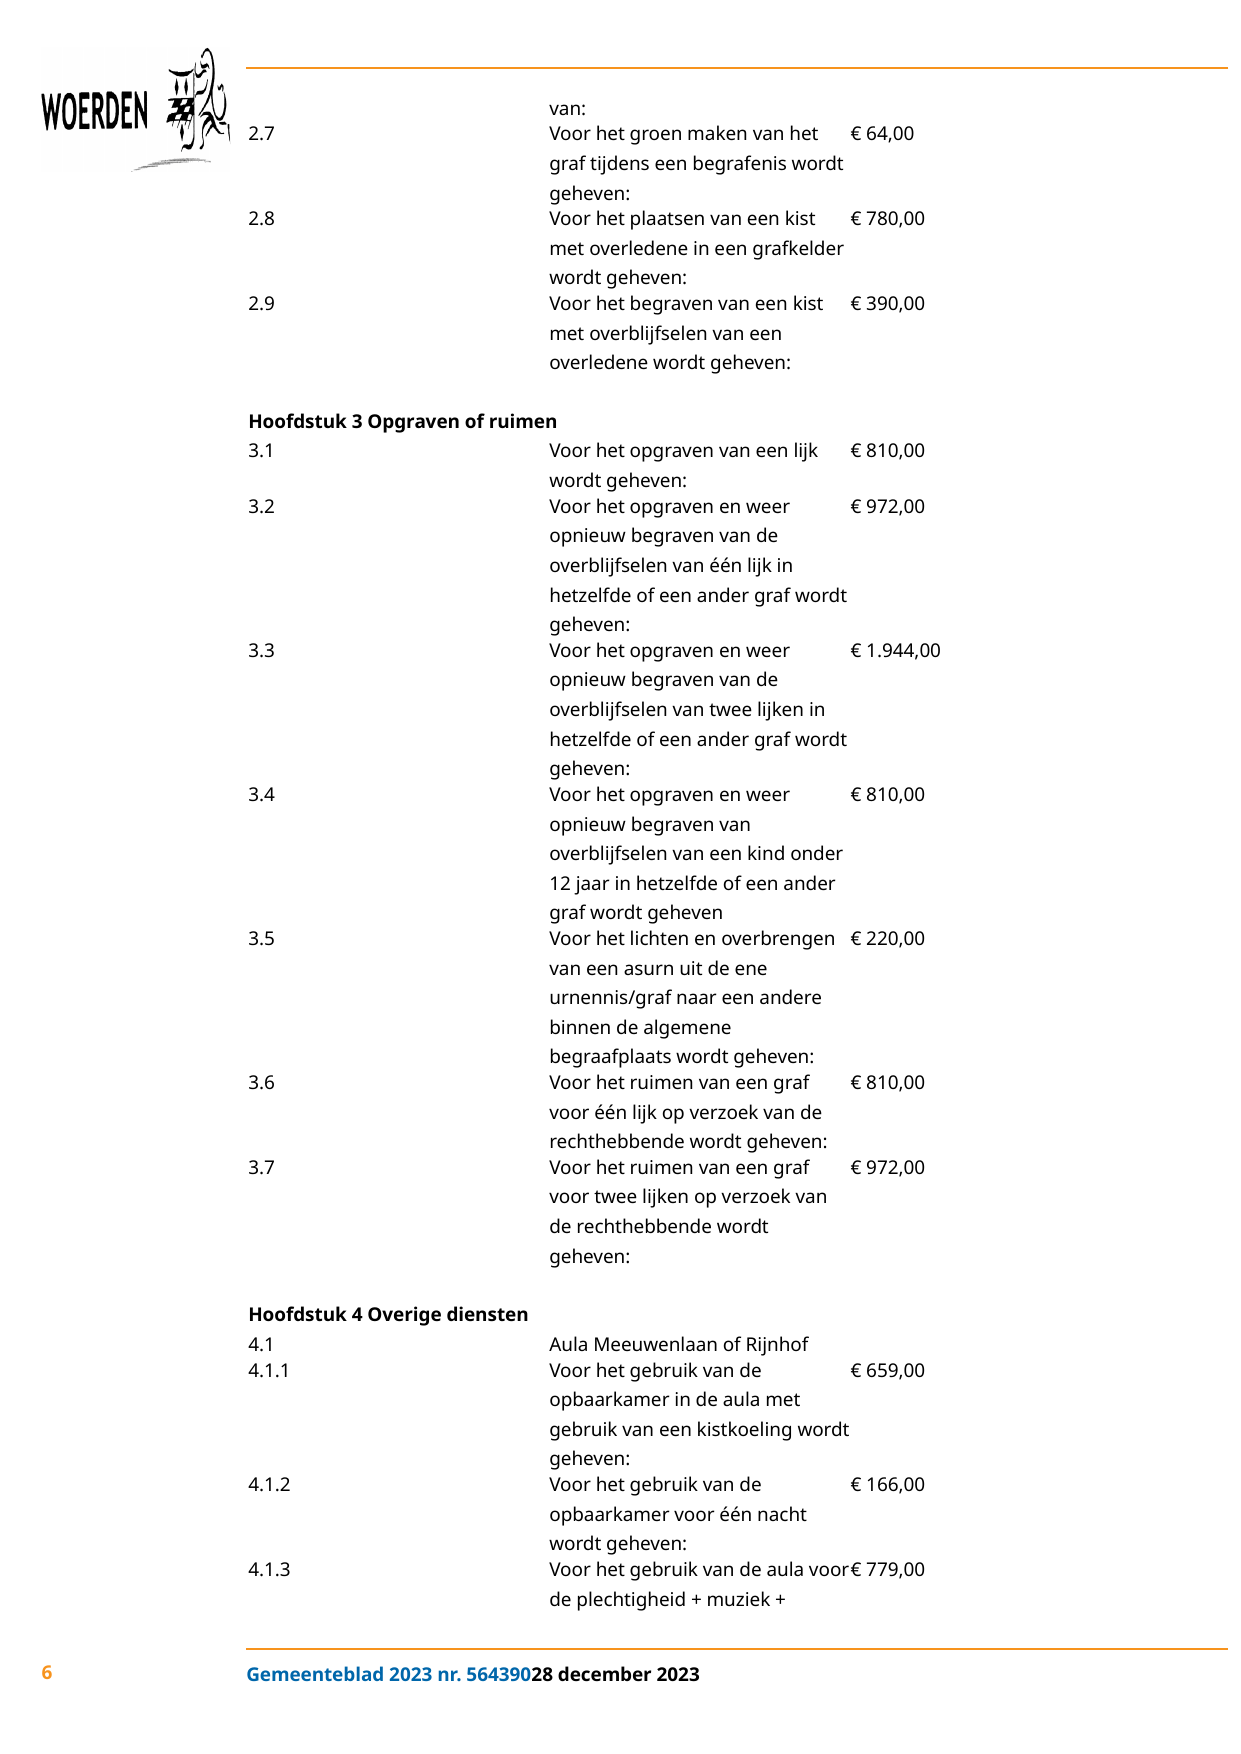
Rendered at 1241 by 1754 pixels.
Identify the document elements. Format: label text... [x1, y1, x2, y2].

table_cell € 780,00 [850, 205, 1152, 290]
table_cell Voor het plaatsen van een kist met overledene in een grafkelder wordt geheven: [549, 205, 850, 290]
table_cell [248, 95, 549, 121]
table_cell Voor het opgraven en weer opnieuw begraven van de overblijfselen van twee lijken in hetzelfde of een ander graf wordt geheven: [549, 637, 850, 781]
table_cell 3.4 [248, 781, 549, 925]
table_cell 2.8 [248, 205, 549, 290]
table_cell € 779,00 [850, 1556, 1152, 1612]
table_cell 3.7 [248, 1154, 549, 1269]
text Hoofdstuk 4 Overige diensten [248, 1301, 1152, 1327]
table_cell 2.7 [248, 121, 549, 205]
table_header 3.1 [248, 438, 549, 493]
table_cell Voor het groen maken van het graf tijdens een begrafenis wordt geheven: [549, 121, 850, 205]
table_cell 3.3 [248, 637, 549, 781]
table_header Aula Meeuwenlaan of Rijnhof [549, 1331, 850, 1357]
table_cell [850, 95, 1152, 121]
table_cell Voor het gebruik van de opbaarkamer voor één nacht wordt geheven: [549, 1471, 850, 1556]
table_cell € 972,00 [850, 493, 1152, 637]
table_cell € 659,00 [850, 1357, 1152, 1471]
table_header € 810,00 [850, 438, 1152, 493]
table_cell Voor het opgraven en weer opnieuw begraven van overblijfselen van een kind onder 12 jaar in hetzelfde of een ander graf wordt geheven [549, 781, 850, 925]
picture [41, 47, 231, 172]
table_cell € 166,00 [850, 1471, 1152, 1556]
table_cell € 1.944,00 [850, 637, 1152, 781]
table_cell € 390,00 [850, 290, 1152, 375]
table_cell € 220,00 [850, 925, 1152, 1069]
table_cell € 972,00 [850, 1154, 1152, 1269]
table_cell Voor het begraven van een kist met overblijfselen van een overledene wordt geheven: [549, 290, 850, 375]
table_cell € 64,00 [850, 121, 1152, 205]
table_cell van: [549, 95, 850, 121]
table_header 4.1 [248, 1331, 549, 1357]
table_cell 3.5 [248, 925, 549, 1069]
text Hoofdstuk 3 Opgraven of ruimen [248, 408, 1152, 434]
table_cell Voor het lichten en overbrengen van een asurn uit de ene urnennis/graf naar een andere binnen de algemene begraafplaats wordt geheven: [549, 925, 850, 1069]
table_header [850, 1331, 1152, 1357]
table_cell 4.1.1 [248, 1357, 549, 1471]
table_cell 3.6 [248, 1069, 549, 1154]
table_cell 4.1.2 [248, 1471, 549, 1556]
table_cell Voor het gebruik van de opbaarkamer in de aula met gebruik van een kistkoeling wordt geheven: [549, 1357, 850, 1471]
table_cell Voor het ruimen van een graf voor twee lijken op verzoek van de rechthebbende wordt geheven: [549, 1154, 850, 1269]
table_cell Voor het opgraven en weer opnieuw begraven van de overblijfselen van één lijk in hetzelfde of een ander graf wordt geheven: [549, 493, 850, 637]
table_header Voor het opgraven van een lijk wordt geheven: [549, 438, 850, 493]
table_cell € 810,00 [850, 1069, 1152, 1154]
table_cell € 810,00 [850, 781, 1152, 925]
table_cell Voor het ruimen van een graf voor één lijk op verzoek van de rechthebbende wordt geheven: [549, 1069, 850, 1154]
table_cell 2.9 [248, 290, 549, 375]
table_cell Voor het gebruik van de aula voor de plechtigheid + muziek + [549, 1556, 850, 1612]
table_cell 4.1.3 [248, 1556, 549, 1612]
table_cell 3.2 [248, 493, 549, 637]
